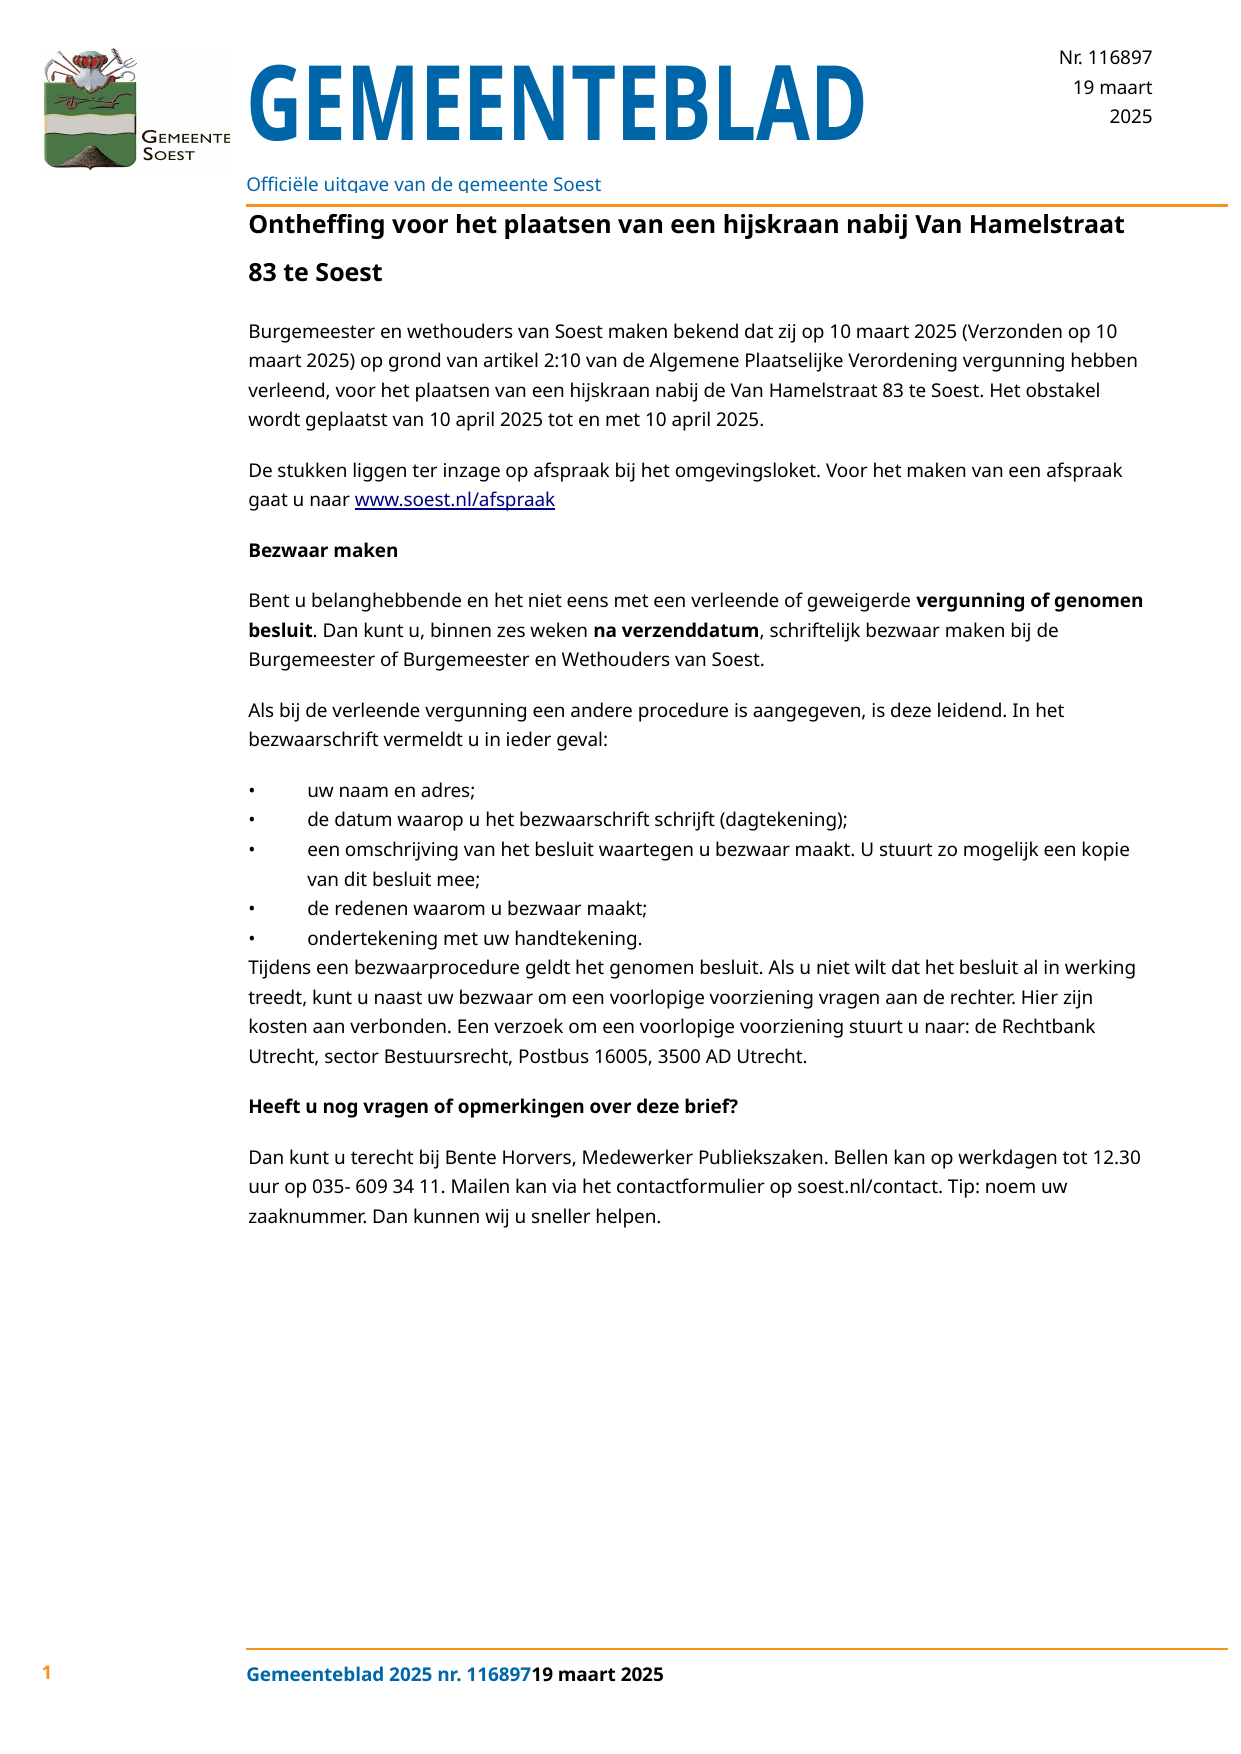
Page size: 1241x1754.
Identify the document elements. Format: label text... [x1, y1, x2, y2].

text Dan kunt u terecht bij Bente Horvers, Medewerker Publiekszaken. Bellen kan op werkdagen tot 12.30 uur op 035- 609 34 11. Mailen kan via het contactformulier op soest.nl/contact. Tip: noem uw zaaknummer. Dan kunnen wij u sneller helpen. [248, 1144, 1152, 1229]
text Tijdens een bezwaarprocedure geldt het genomen besluit. Als u niet wilt dat het besluit al in werking treedt, kunt u naast uw bezwaar om een voorlopige voorziening vragen aan de rechter. Hier zijn kosten aan verbonden. Een verzoek om een voorlopige voorziening stuurt u naar: de Rechtbank Utrecht, sector Bestuursrecht, Postbus 16005, 3500 AD Utrecht. [248, 954, 1152, 1069]
list een omschrijving van het besluit waartegen u bezwaar maakt. U stuurt zo mogelijk een kopie van dit besluit mee; [248, 836, 1152, 892]
picture [41, 47, 231, 172]
text Bent u belanghebbende en het niet eens met een verleende of geweigerde vergunning of genomen besluit. Dan kunt u, binnen zes weken na verzenddatum, schriftelijk bezwaar maken bij de Burgemeester of Burgemeester en Wethouders van Soest. [248, 587, 1152, 672]
text Als bij de verleende vergunning een andere procedure is aangegeven, is deze leidend. In het bezwaarschrift vermeldt u in ieder geval: [248, 697, 1152, 752]
text Heeft u nog vragen of opmerkingen over deze brief? [248, 1094, 1152, 1119]
list uw naam en adres; [248, 777, 1152, 803]
text Bezwaar maken [248, 537, 1152, 563]
text Ontheffing voor het plaatsen van een hijskraan nabij Van Hamelstraat 83 te Soest [248, 207, 1152, 288]
text Burgemeester en wethouders van Soest maken bekend dat zij op 10 maart 2025 (Verzonden op 10 maart 2025) op grond van artikel 2:10 van de Algemene Plaatselijke Verordening vergunning hebben verleend, voor het plaatsen van een hijskraan nabij de Van Hamelstraat 83 te Soest. Het obstakel wordt geplaatst van 10 april 2025 tot en met 10 april 2025. [248, 318, 1152, 432]
list de datum waarop u het bezwaarschrift schrijft (dagtekening); [248, 807, 1152, 832]
list de redenen waarom u bezwaar maakt; [248, 895, 1152, 921]
list ondertekening met uw handtekening. [248, 925, 1152, 951]
text De stukken liggen ter inzage op afspraak bij het omgevingsloket. Voor het maken van een afspraak gaat u naar www.soest.nl/afspraak [248, 457, 1152, 512]
